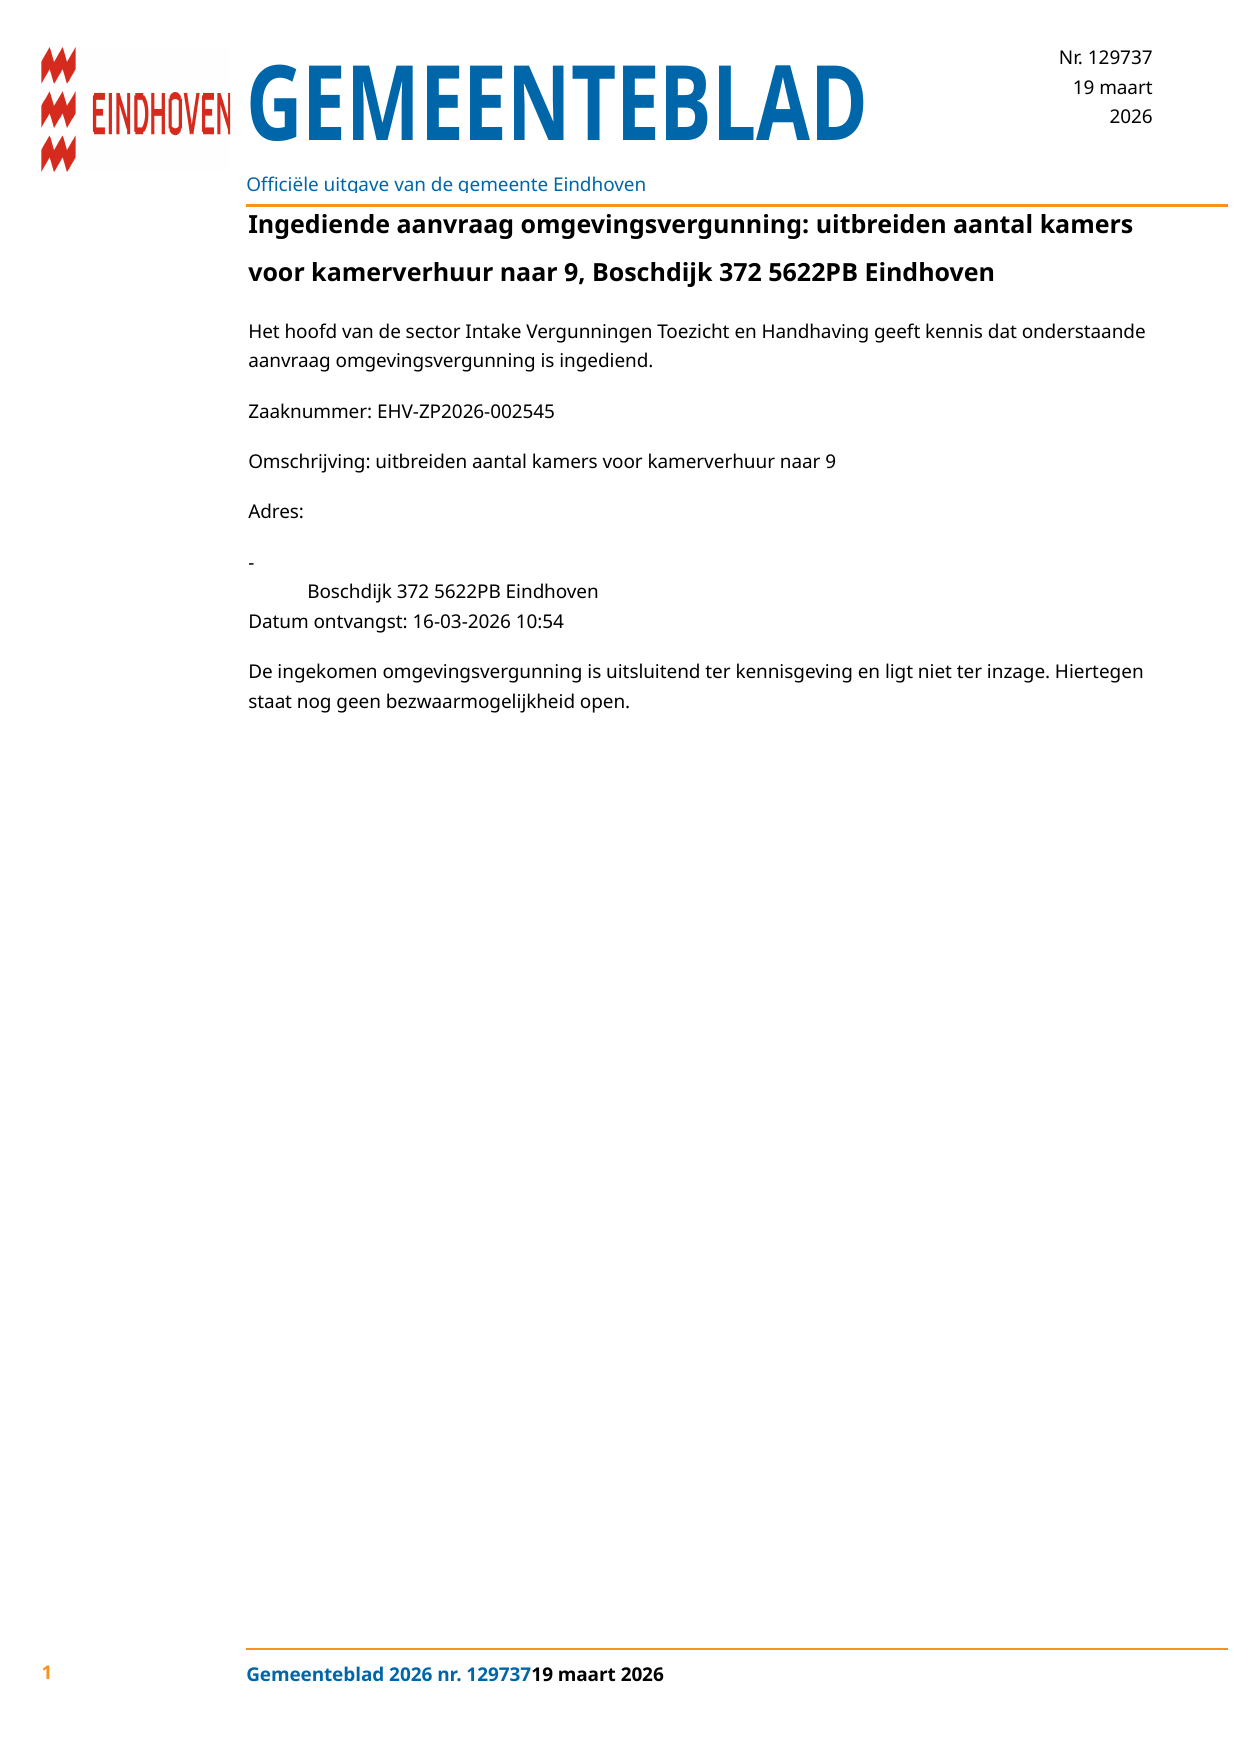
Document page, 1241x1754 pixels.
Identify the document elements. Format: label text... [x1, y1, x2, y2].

text De ingekomen omgevingsvergunning is uitsluitend ter kennisgeving en ligt niet ter inzage. Hiertegen staat nog geen bezwaarmogelijkheid open. [248, 659, 1152, 714]
text Zaaknummer: EHV-ZP2026-002545 [248, 398, 1152, 424]
list Boschdijk 372 5622PB Eindhoven [248, 579, 1152, 604]
picture [41, 47, 231, 172]
text Omschrijving: uitbreiden aantal kamers voor kamerverhuur naar 9 [248, 448, 1152, 474]
text Het hoofd van de sector Intake Vergunningen Toezicht en Handhaving geeft kennis dat onderstaande aanvraag omgevingsvergunning is ingediend. [248, 318, 1152, 373]
text Datum ontvangst: 16-03-2026 10:54 [248, 608, 1152, 634]
text Ingediende aanvraag omgevingsvergunning: uitbreiden aantal kamers voor kamerverhuur naar 9, Boschdijk 372 5622PB Eindhoven [248, 207, 1152, 288]
text Adres: [248, 499, 1152, 524]
